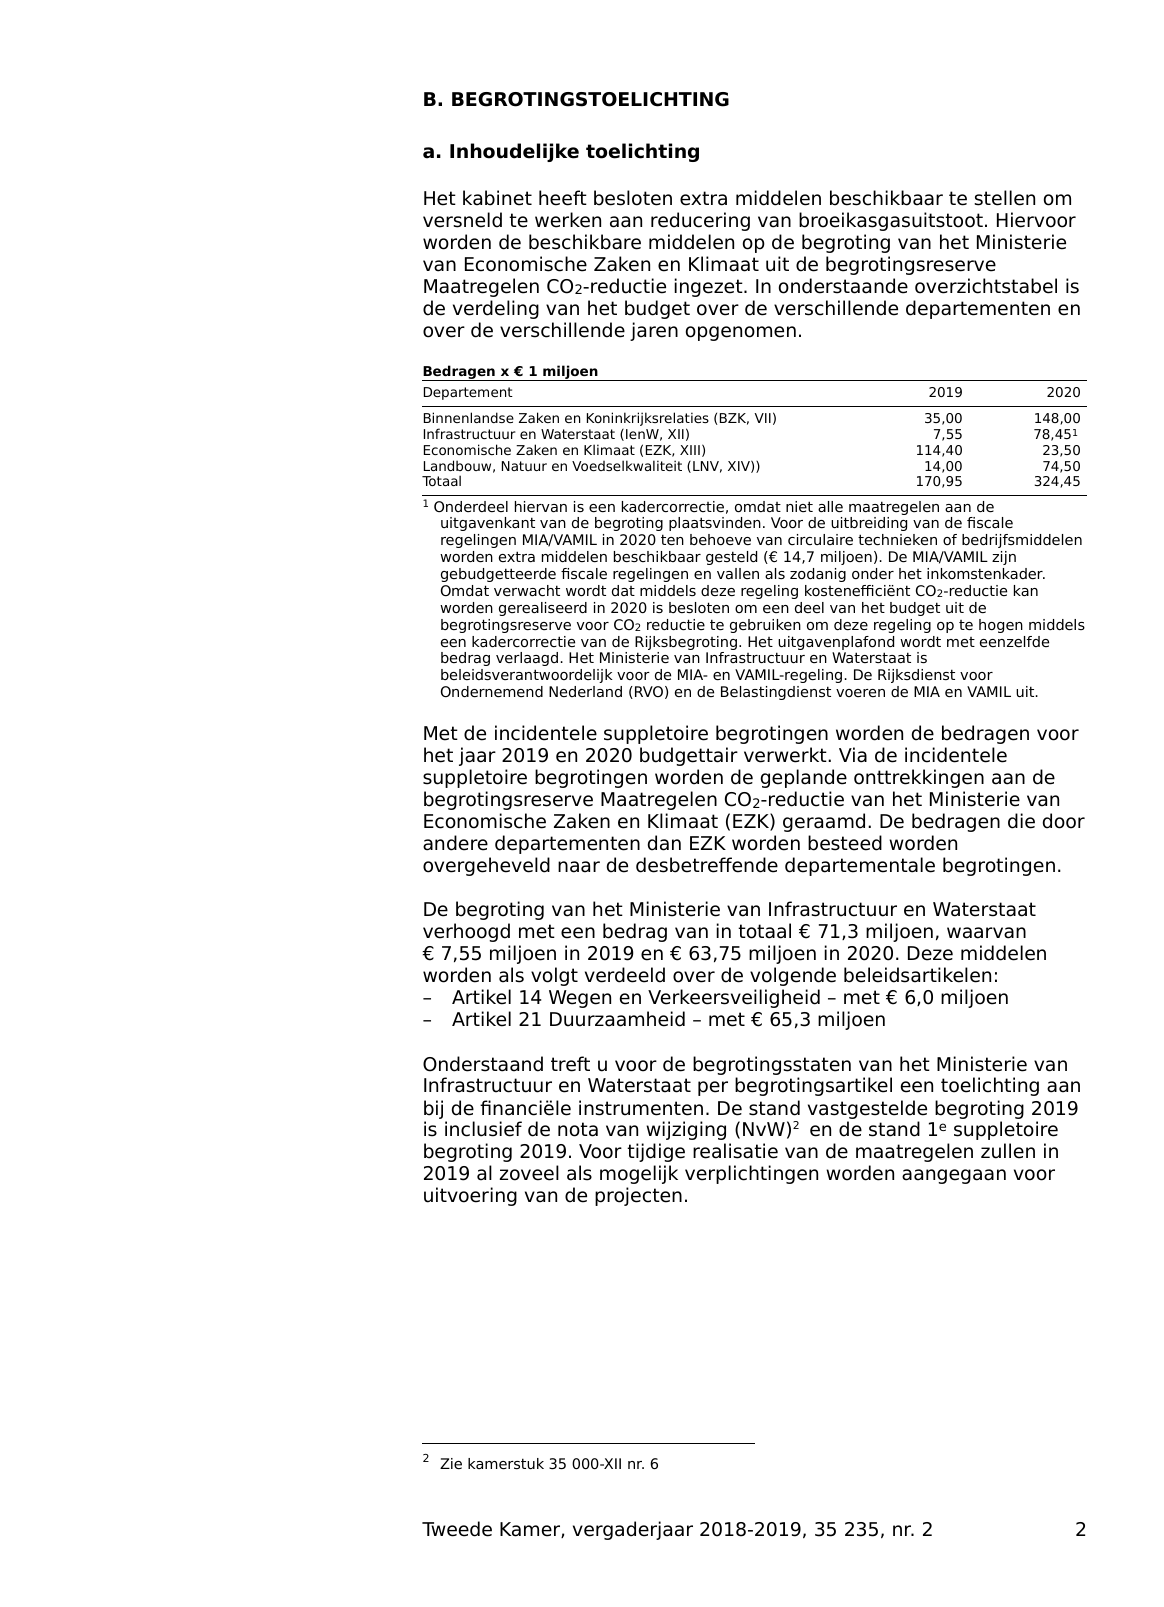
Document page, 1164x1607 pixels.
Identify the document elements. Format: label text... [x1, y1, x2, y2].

table_cell 7,55 [850, 427, 968, 443]
text Het kabinet heeft besloten extra middelen beschikbaar te stellen om versneld te werken aan reducering van broeikasgasuitstoot. Hiervoor worden de beschikbare middelen op de begroting van het Ministerie van Economische Zaken en Klimaat uit de begrotingsreserve Maatregelen CO2-reductie ingezet. In onderstaande overzichtstabel is de verdeling van het budget over de verschillende departementen en over de verschillende jaren opgenomen. [422, 188, 1087, 342]
table_header Bedragen x € 1 miljoen [422, 364, 1087, 379]
table_cell Binnenlandse Zaken en Koninkrijksrelaties (BZK, VII) [422, 407, 850, 427]
table_cell 170,95 [850, 474, 968, 495]
table_cell 78,451 [969, 427, 1087, 443]
table_cell 14,00 [850, 459, 968, 474]
text Onderstaand treft u voor de begrotingsstaten van het Ministerie van Infrastructuur en Waterstaat per begrotingsartikel een toelichting aan bij de financiële instrumenten. De stand vastgestelde begroting 2019 is inclusief de nota van wijziging (NvW) en de stand 1e suppletoire begroting 2019. Voor tijdige realisatie van de maatregelen zullen in 2019 al zoveel als mogelijk verplichtingen worden aangegaan voor uitvoering van de projecten. [422, 1053, 1087, 1207]
text – Artikel 14 Wegen en Verkeersveiligheid – met € 6,0 miljoen [422, 987, 1087, 1009]
table_cell 2020 [969, 381, 1087, 406]
subtitle a. Inhoudelijke toelichting [422, 141, 1087, 163]
table_cell 74,50 [969, 459, 1087, 474]
table_cell Landbouw, Natuur en Voedselkwaliteit (LNV, XIV)) [422, 459, 850, 474]
table_cell 2019 [850, 381, 968, 406]
table_cell Totaal [422, 474, 850, 495]
text Zie kamerstuk 35 000-XII nr. 6 [422, 1452, 1087, 1474]
text De begroting van het Ministerie van Infrastructuur en Waterstaat verhoogd met een bedrag van in totaal € 71,3 miljoen, waarvan € 7,55 miljoen in 2019 en € 63,75 miljoen in 2020. Deze middelen worden als volgt verdeeld over de volgende beleidsartikelen: [422, 899, 1087, 987]
table_cell 324,45 [969, 474, 1087, 495]
table_cell Infrastructuur en Waterstaat (IenW, XII) [422, 427, 850, 443]
table_cell 1 Onderdeel hiervan is een kadercorrectie, omdat niet alle maatregelen aan de uitgavenkant van de begroting plaatsvinden. Voor de uitbreiding van de fiscale regelingen MIA/VAMIL in 2020 ten behoeve van circulaire technieken of bedrijfsmiddelen worden extra middelen beschikbaar gesteld (€ 14,7 miljoen). De MIA/VAMIL zijn gebudgetteerde fiscale regelingen en vallen als zodanig onder het inkomstenkader. Omdat verwacht wordt dat middels deze regeling kostenefficiënt CO2-reductie kan worden gerealiseerd in 2020 is besloten om een deel van het budget uit de begrotingsreserve voor CO2 reductie te gebruiken om deze regeling op te hogen middels een kadercorrectie van de Rijksbegroting. Het uitgavenplafond wordt met eenzelfde bedrag verlaagd. Het Ministerie van Infrastructuur en Waterstaat is beleidsverantwoordelijk voor de MIA- en VAMIL-regeling. De Rijksdienst voor Ondernemend Nederland (RVO) en de Belastingdienst voeren de MIA en VAMIL uit. [422, 496, 1087, 701]
subtitle B. BEGROTINGSTOELICHTING [422, 89, 1087, 111]
text – Artikel 21 Duurzaamheid – met € 65,3 miljoen [422, 1009, 1087, 1031]
table_cell Departement [422, 381, 850, 406]
text Met de incidentele suppletoire begrotingen worden de bedragen voor het jaar 2019 en 2020 budgettair verwerkt. Via de incidentele suppletoire begrotingen worden de geplande onttrekkingen aan de begrotingsreserve Maatregelen CO2-reductie van het Ministerie van Economische Zaken en Klimaat (EZK) geraamd. De bedragen die door andere departementen dan EZK worden besteed worden overgeheveld naar de desbetreffende departementale begrotingen. [422, 723, 1087, 877]
table_cell 23,50 [969, 443, 1087, 458]
table_cell Economische Zaken en Klimaat (EZK, XIII) [422, 443, 850, 458]
table_cell 148,00 [969, 407, 1087, 427]
table_cell 35,00 [850, 407, 968, 427]
table_cell 114,40 [850, 443, 968, 458]
